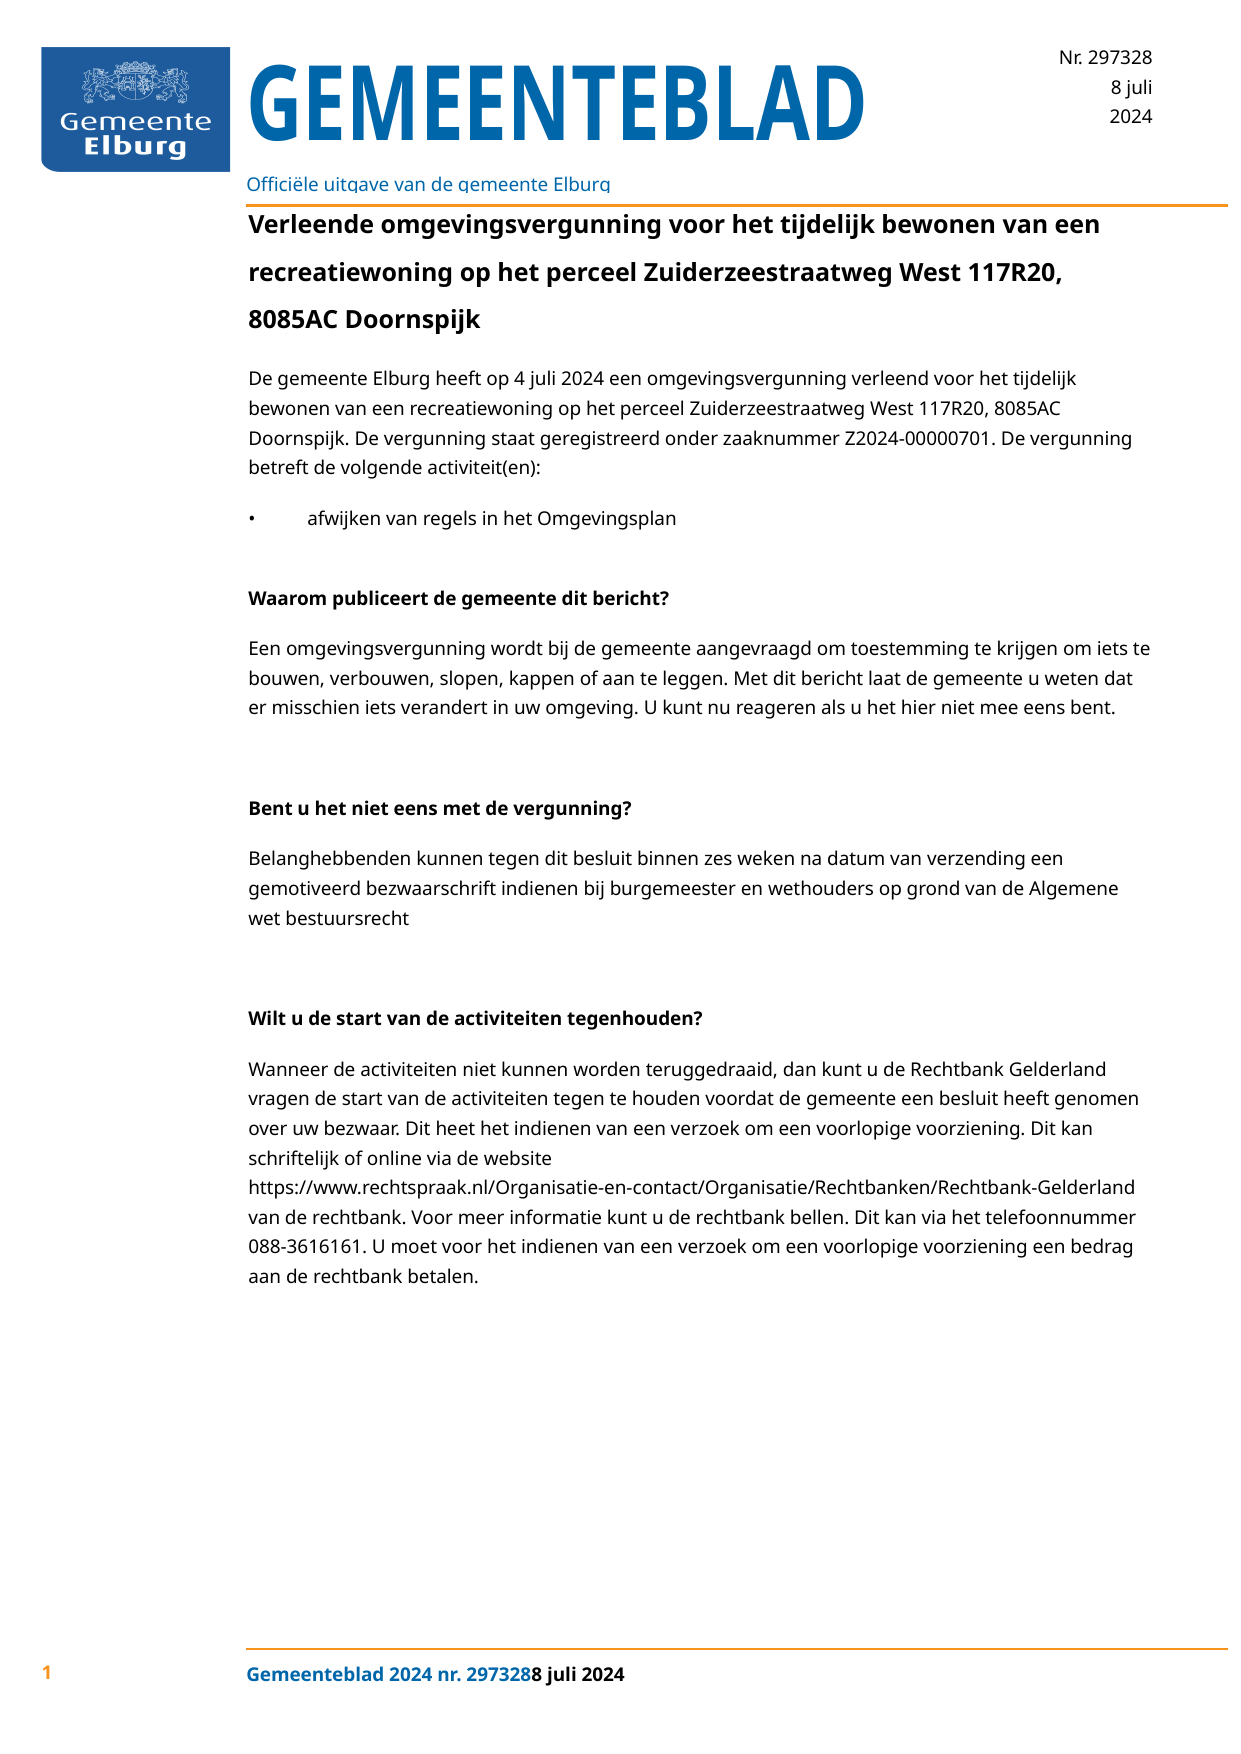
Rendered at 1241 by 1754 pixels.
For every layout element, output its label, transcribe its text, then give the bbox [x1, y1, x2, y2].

text Wanneer de activiteiten niet kunnen worden teruggedraaid, dan kunt u de Rechtbank Gelderland vragen de start van de activiteiten tegen te houden voordat de gemeente een besluit heeft genomen over uw bezwaar. Dit heet het indienen van een verzoek om een voorlopige voorziening. Dit kan schriftelijk of online via de website https://www.rechtspraak.nl/Organisatie-en-contact/Organisatie/Rechtbanken/Rechtbank-Gelderland van de rechtbank. Voor meer informatie kunt u de rechtbank bellen. Dit kan via het telefoonnummer 088-3616161. U moet voor het indienen van een verzoek om een voorlopige voorziening een bedrag aan de rechtbank betalen. [248, 1056, 1152, 1289]
text Een omgevingsvergunning wordt bij de gemeente aangevraagd om toestemming te krijgen om iets te bouwen, verbouwen, slopen, kappen of aan te leggen. Met dit bericht laat de gemeente u weten dat er misschien iets verandert in uw omgeving. U kunt nu reageren als u het hier niet mee eens bent. [248, 635, 1152, 720]
text Waarom publiceert de gemeente dit bericht? [248, 585, 1152, 610]
text Belanghebbenden kunnen tegen dit besluit binnen zes weken na datum van verzending een gemotiveerd bezwaarschrift indienen bij burgemeester en wethouders op grond van de Algemene wet bestuursrecht [248, 846, 1152, 930]
text Wilt u de start van de activiteiten tegenhouden? [248, 1006, 1152, 1031]
text Verleende omgevingsvergunning voor het tijdelijk bewonen van een recreatiewoning op het perceel Zuiderzeestraatweg West 117R20, 8085AC Doornspijk [248, 207, 1152, 336]
text Bent u het niet eens met de vergunning? [248, 795, 1152, 821]
picture [41, 47, 231, 172]
text De gemeente Elburg heeft op 4 juli 2024 een omgevingsvergunning verleend voor het tijdelijk bewonen van een recreatiewoning op het perceel Zuiderzeestraatweg West 117R20, 8085AC Doornspijk. De vergunning staat geregistreerd onder zaaknummer Z2024-00000701. De vergunning betreft de volgende activiteit(en): [248, 366, 1152, 480]
list afwijken van regels in het Omgevingsplan [248, 505, 1152, 530]
